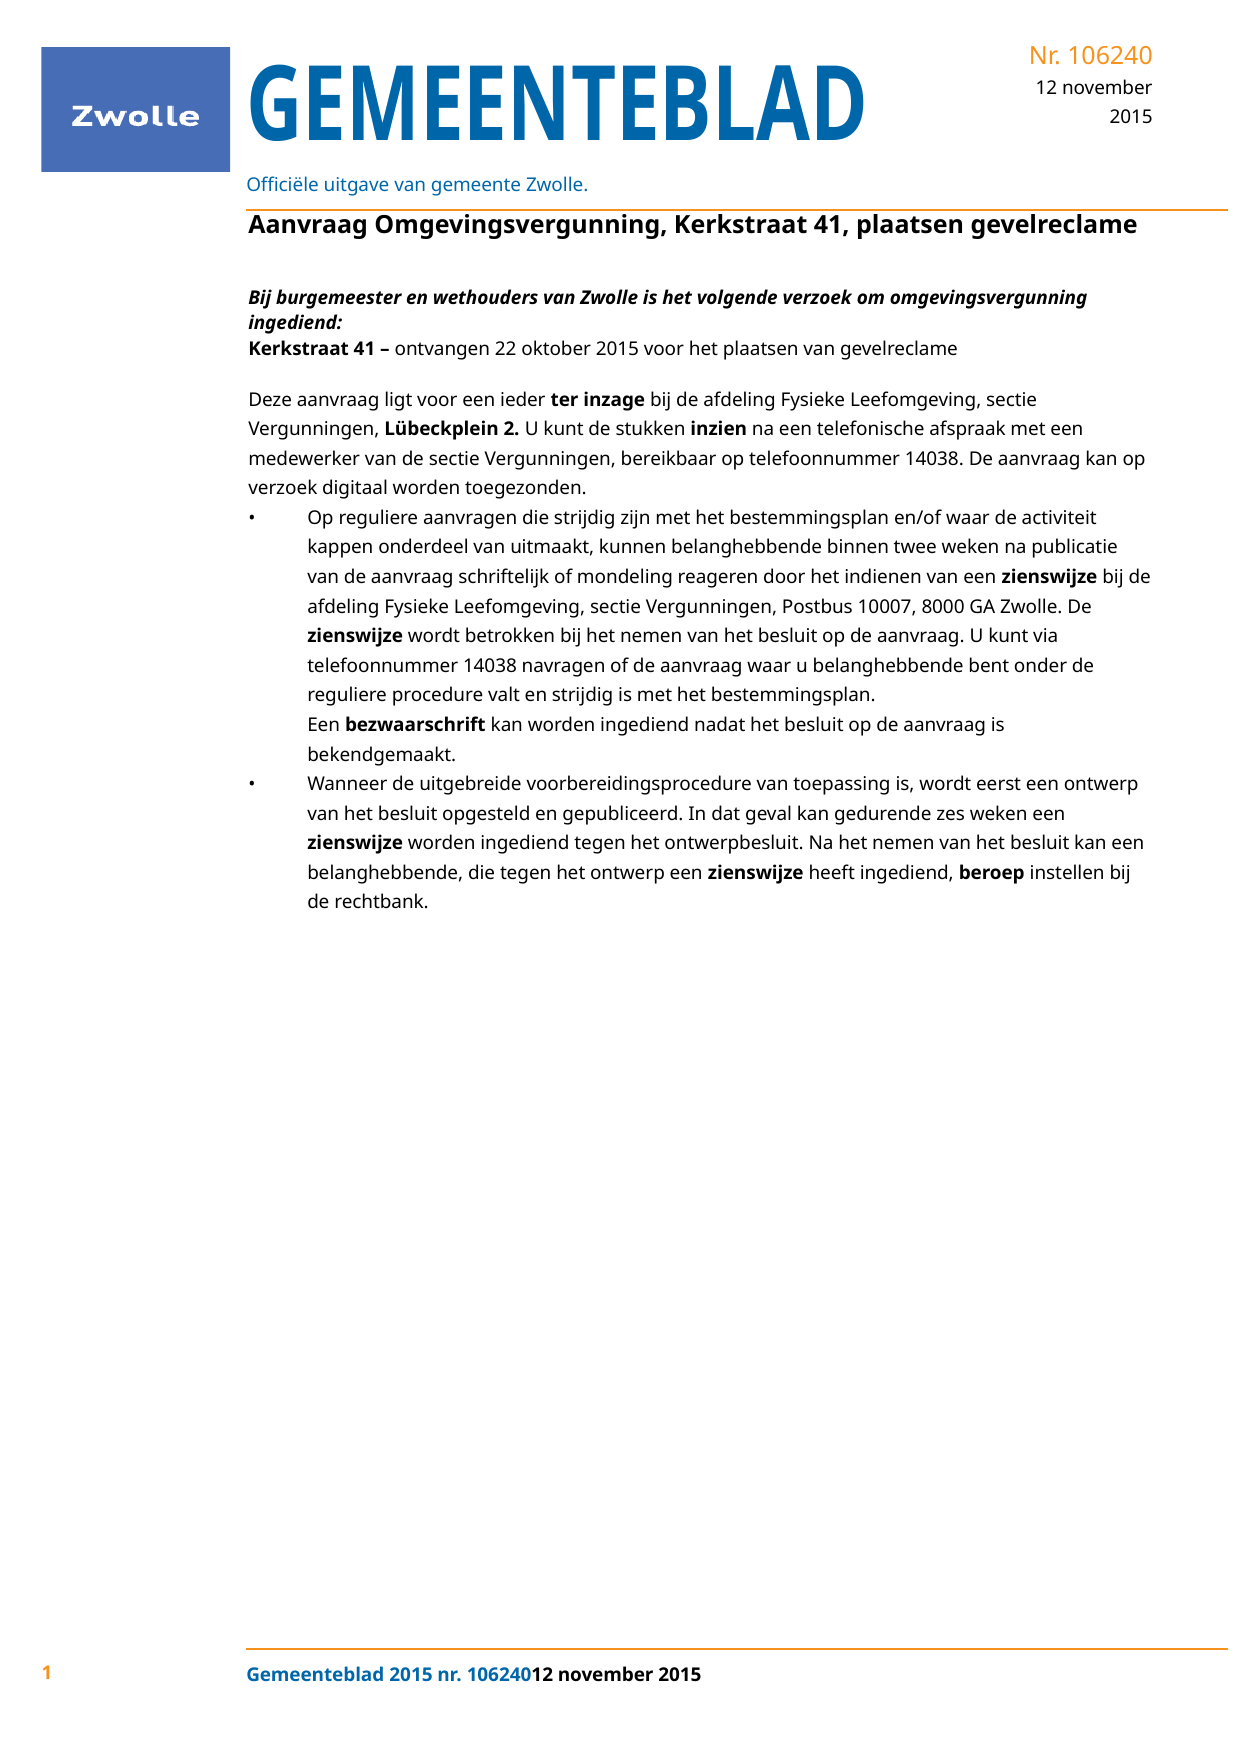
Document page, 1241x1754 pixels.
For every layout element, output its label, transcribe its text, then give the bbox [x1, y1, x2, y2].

text Bij burgemeester en wethouders van Zwolle is het volgende verzoek om omgevingsvergunning ingediend: [248, 284, 1152, 335]
list Wanneer de uitgebreide voorbereidingsprocedure van toepassing is, wordt eerst een ontwerp van het besluit opgesteld en gepubliceerd. In dat geval kan gedurende zes weken een zienswijze worden ingediend tegen het ontwerpbesluit. Na het nemen van het besluit kan een belanghebbende, die tegen het ontwerp een zienswijze heeft ingediend, beroep instellen bij de rechtbank. [248, 770, 1152, 914]
list Op reguliere aanvragen die strijdig zijn met het bestemmingsplan en/of waar de activiteit kappen onderdeel van uitmaakt, kunnen belanghebbende binnen twee weken na publicatie van de aanvraag schriftelijk of mondeling reageren door het indienen van een zienswijze bij de afdeling Fysieke Leefomgeving, sectie Vergunningen, Postbus 10007, 8000 GA Zwolle. De zienswijze wordt betrokken bij het nemen van het besluit op de aanvraag. U kunt via telefoonnummer 14038 navragen of de aanvraag waar u belanghebbende bent onder de reguliere procedure valt en strijdig is met het bestemmingsplan. [248, 504, 1152, 707]
list Een bezwaarschrift kan worden ingediend nadat het besluit op de aanvraag is bekendgemaakt. [248, 711, 1152, 766]
text Deze aanvraag ligt voor een ieder ter inzage bij de afdeling Fysieke Leefomgeving, sectie Vergunningen, Lübeckplein 2. U kunt de stukken inzien na een telefonische afspraak met een medewerker van de sectie Vergunningen, bereikbaar op telefoonnummer 14038. De aanvraag kan op verzoek digitaal worden toegezonden. [248, 386, 1152, 500]
text Aanvraag Omgevingsvergunning, Kerkstraat 41, plaatsen gevelreclame [248, 211, 1152, 241]
text Kerkstraat 41 – ontvangen 22 oktober 2015 voor het plaatsen van gevelreclame [248, 335, 1152, 361]
picture [41, 47, 231, 172]
